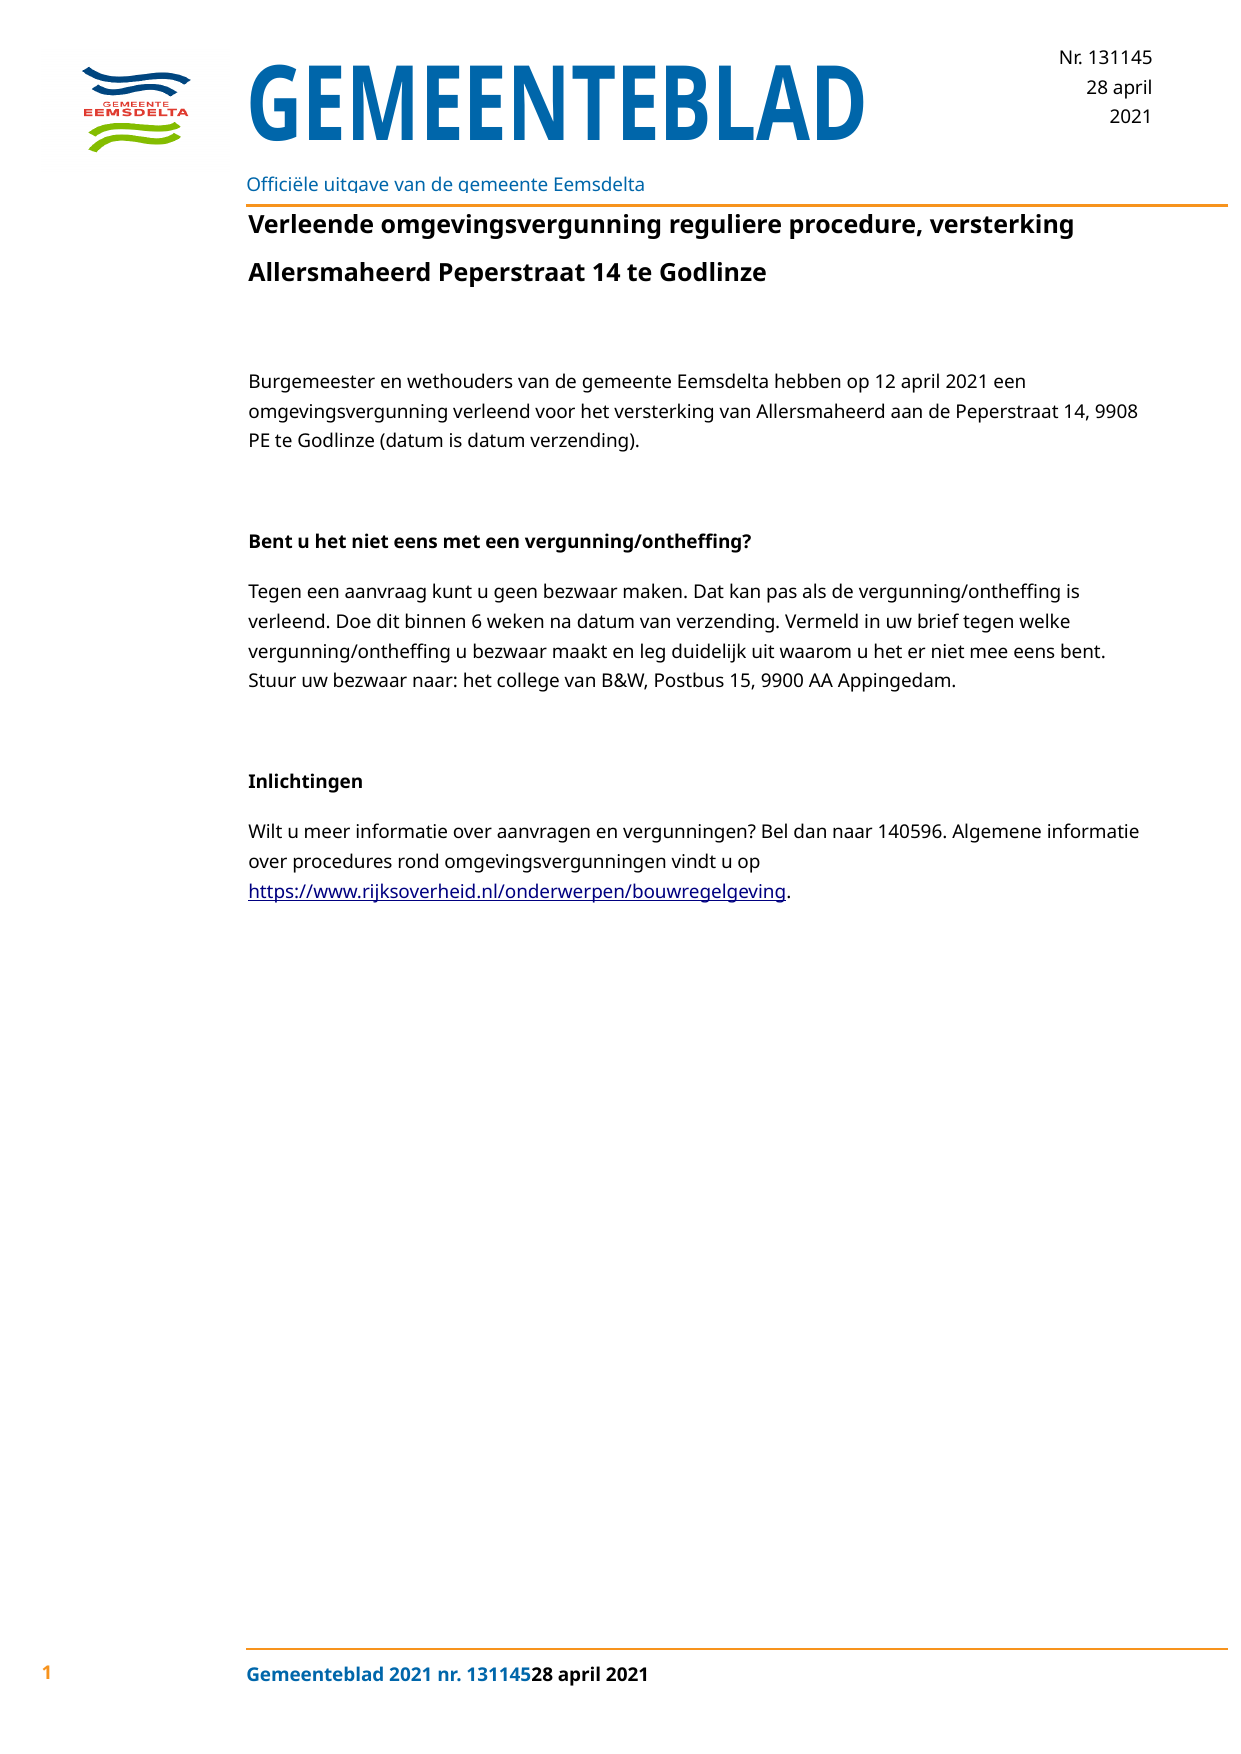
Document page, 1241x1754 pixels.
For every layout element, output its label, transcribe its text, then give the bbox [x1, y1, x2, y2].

text Wilt u meer informatie over aanvragen en vergunningen? Bel dan naar 140596. Algemene informatie over procedures rond omgevingsvergunningen vindt u op https://www.rijksoverheid.nl/onderwerpen/bouwregelgeving. [248, 819, 1152, 904]
text Verleende omgevingsvergunning reguliere procedure, versterking Allersmaheerd Peperstraat 14 te Godlinze [248, 207, 1152, 288]
text Inlichtingen [248, 768, 1152, 794]
picture [41, 47, 231, 172]
text Bent u het niet eens met een vergunning/ontheffing? [248, 528, 1152, 554]
text Tegen een aanvraag kunt u geen bezwaar maken. Dat kan pas als de vergunning/ontheffing is verleend. Doe dit binnen 6 weken na datum van verzending. Vermeld in uw brief tegen welke vergunning/ontheffing u bezwaar maakt en leg duidelijk uit waarom u het er niet mee eens bent. Stuur uw bezwaar naar: het college van B&W, Postbus 15, 9900 AA Appingedam. [248, 579, 1152, 693]
text Burgemeester en wethouders van de gemeente Eemsdelta hebben op 12 april 2021 een omgevingsvergunning verleend voor het versterking van Allersmaheerd aan de Peperstraat 14, 9908 PE te Godlinze (datum is datum verzending). [248, 368, 1152, 453]
